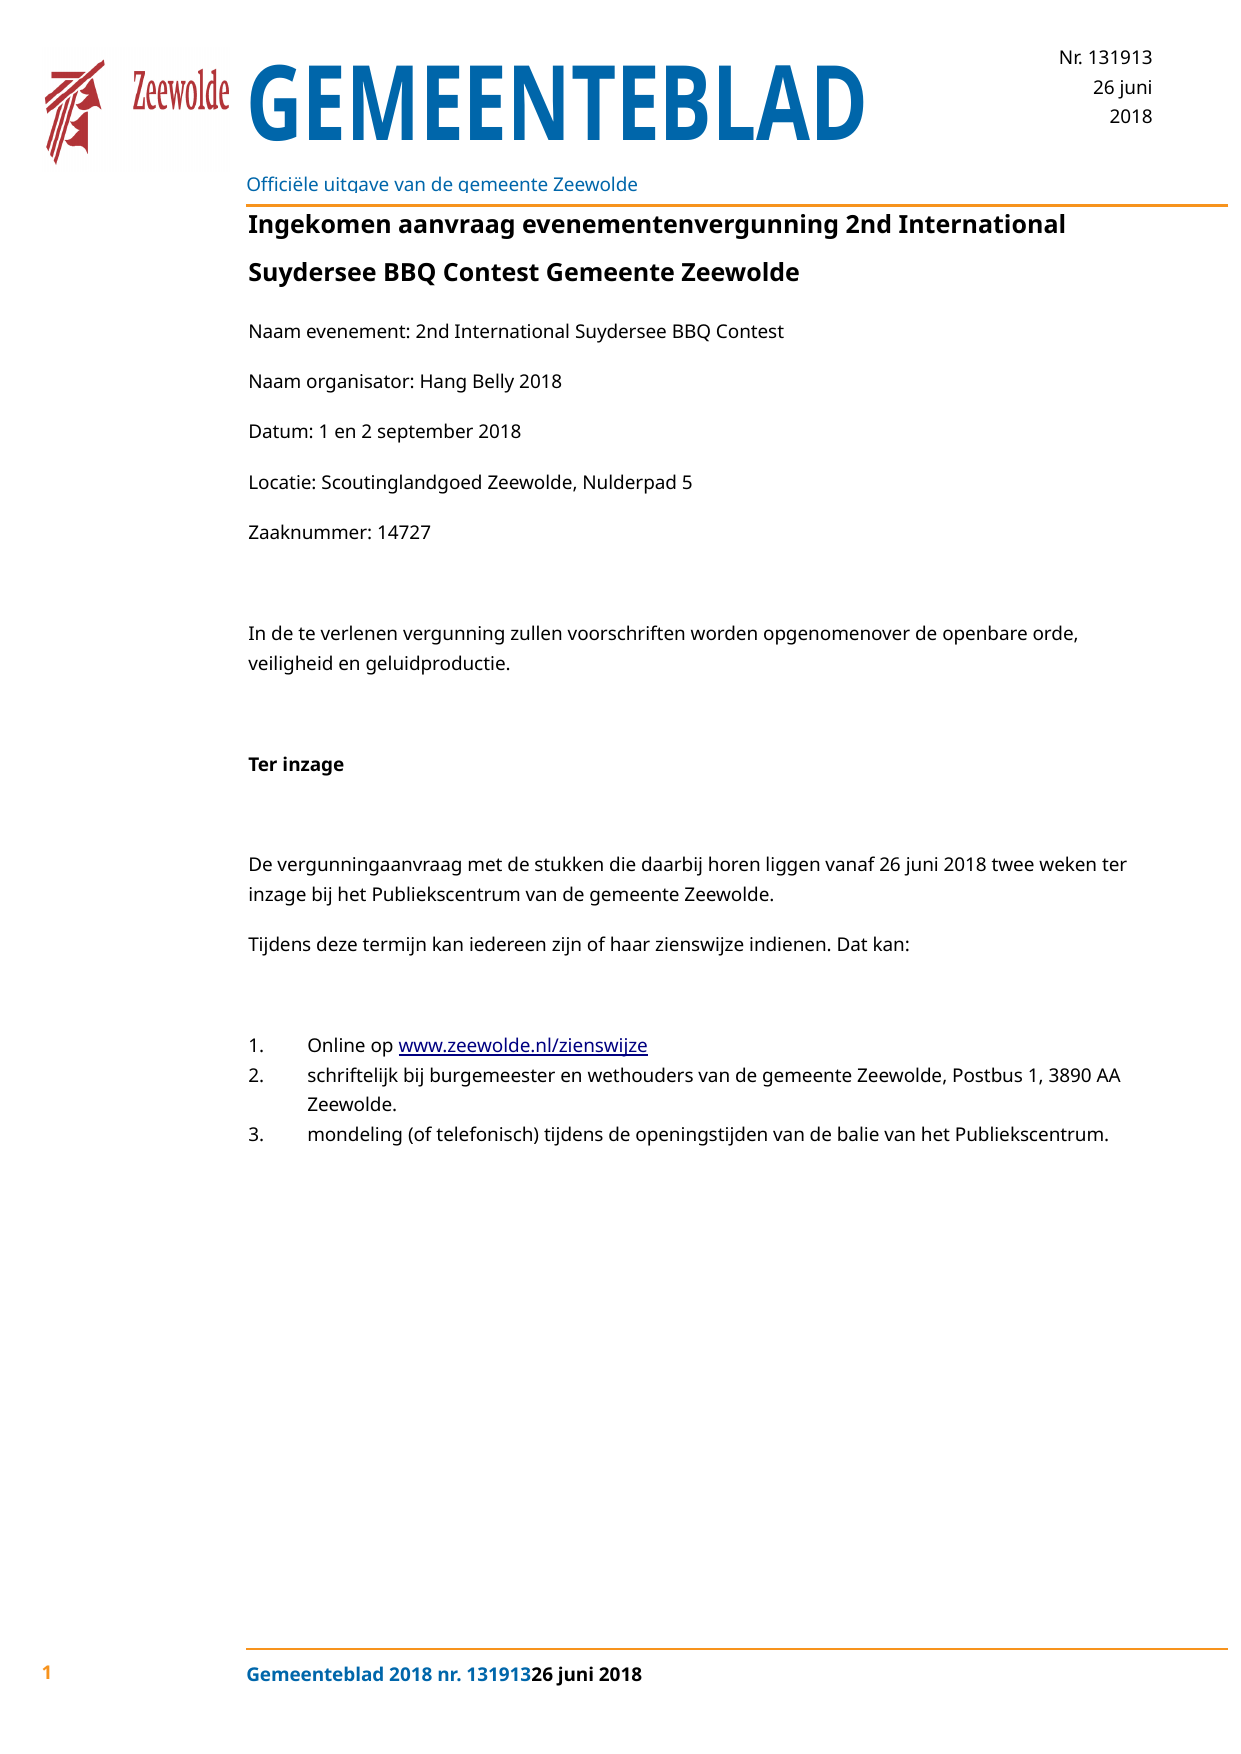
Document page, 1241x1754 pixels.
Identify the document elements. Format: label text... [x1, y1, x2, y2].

text Datum: 1 en 2 september 2018 [248, 419, 1152, 444]
text Tijdens deze termijn kan iedereen zijn of haar zienswijze indienen. Dat kan: [248, 932, 1152, 957]
list Online op www.zeewolde.nl/zienswijze [248, 1032, 1152, 1058]
text De vergunningaanvraag met de stukken die daarbij horen liggen vanaf 26 juni 2018 twee weken ter inzage bij het Publiekscentrum van de gemeente Zeewolde. [248, 852, 1152, 907]
list mondeling (of telefonisch) tijdens de openingstijden van de balie van het Publiekscentrum. [248, 1121, 1152, 1147]
text Ter inzage [248, 751, 1152, 777]
text In de te verlenen vergunning zullen voorschriften worden opgenomenover de openbare orde, veiligheid en geluidproductie. [248, 620, 1152, 676]
text Locatie: Scoutinglandgoed Zeewolde, Nulderpad 5 [248, 469, 1152, 495]
picture [41, 47, 231, 172]
text Naam organisator: Hang Belly 2018 [248, 368, 1152, 394]
list schriftelijk bij burgemeester en wethouders van de gemeente Zeewolde, Postbus 1, 3890 AA Zeewolde. [248, 1062, 1152, 1117]
text Ingekomen aanvraag evenementenvergunning 2nd International Suydersee BBQ Contest Gemeente Zeewolde [248, 207, 1152, 288]
text Naam evenement: 2nd International Suydersee BBQ Contest [248, 318, 1152, 344]
text Zaaknummer: 14727 [248, 519, 1152, 545]
